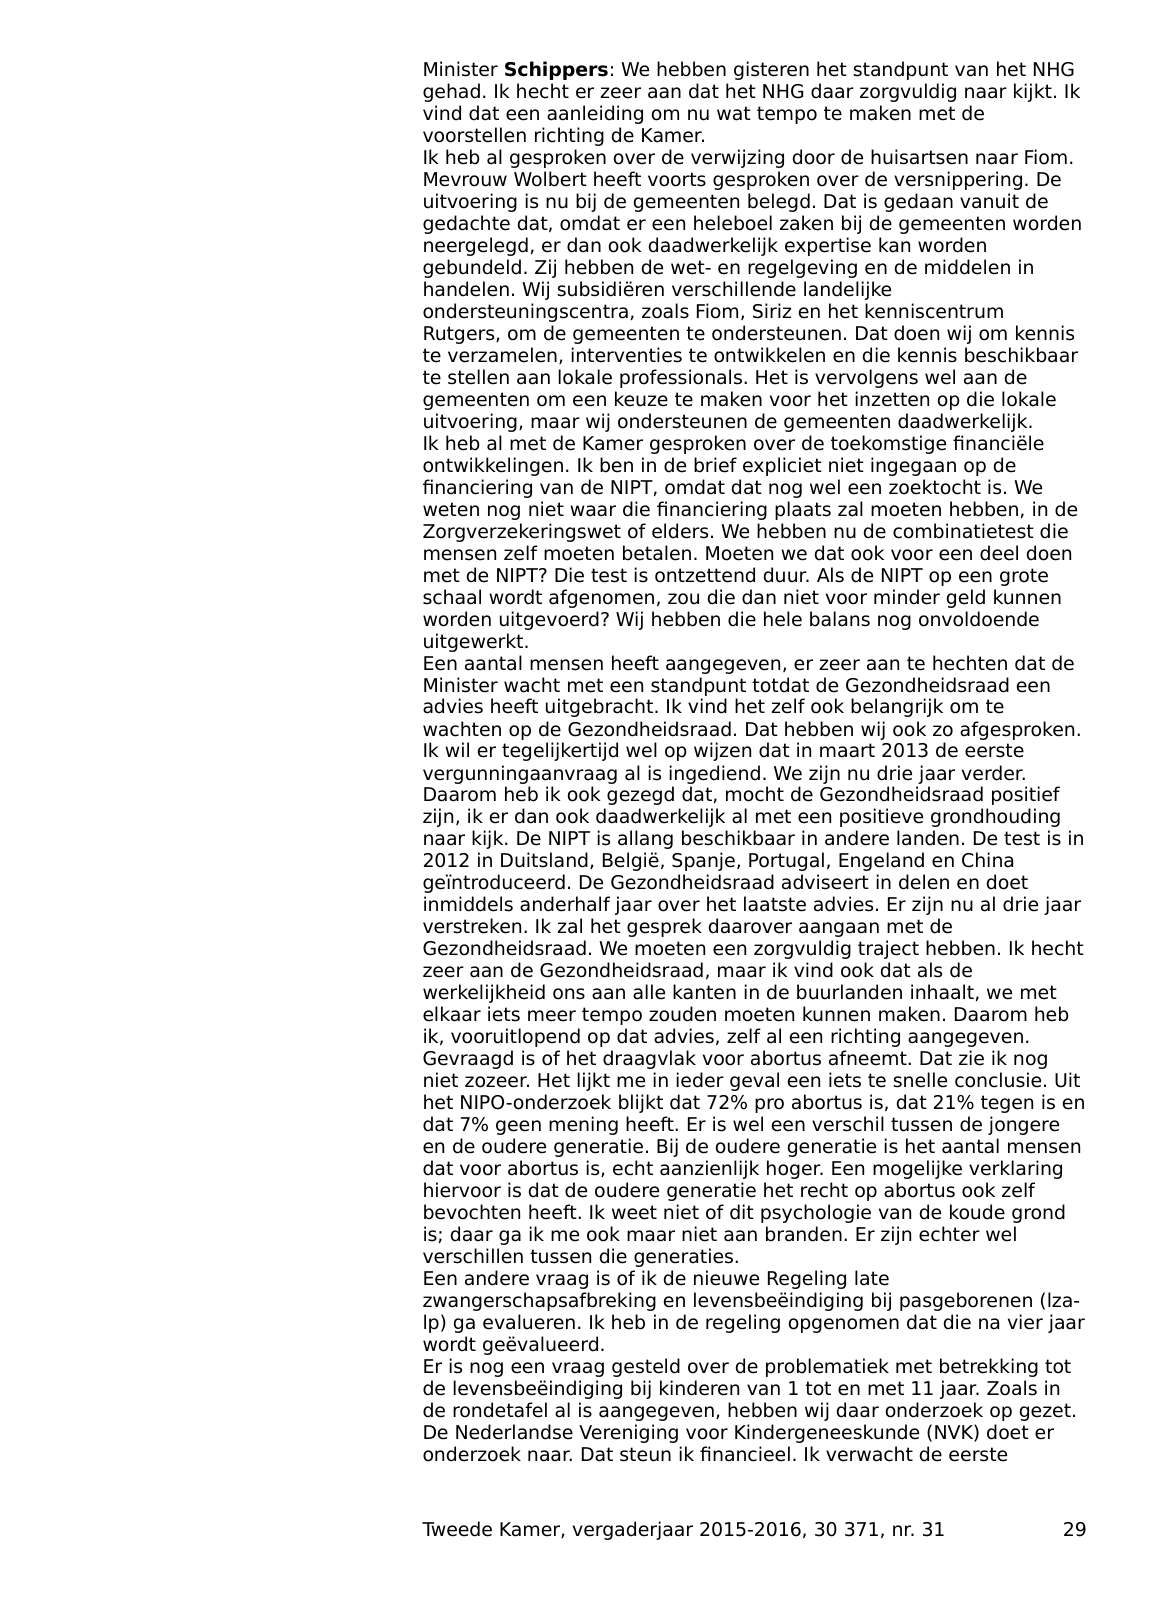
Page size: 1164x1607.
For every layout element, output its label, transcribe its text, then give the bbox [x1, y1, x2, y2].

text Gevraagd is of het draagvlak voor abortus afneemt. Dat zie ik nog niet zozeer. Het lijkt me in ieder geval een iets te snelle conclusie. Uit het NIPO-onderzoek blijkt dat 72% pro abortus is, dat 21% tegen is en dat 7% geen mening heeft. Er is wel een verschil tussen de jongere en de oudere generatie. Bij de oudere generatie is het aantal mensen dat voor abortus is, echt aanzienlijk hoger. Een mogelijke verklaring hiervoor is dat de oudere generatie het recht op abortus ook zelf bevochten heeft. Ik weet niet of dit psychologie van de koude grond is; daar ga ik me ook maar niet aan branden. Er zijn echter wel verschillen tussen die generaties. [422, 1048, 1087, 1268]
text Ik heb al gesproken over de verwijzing door de huisartsen naar Fiom. Mevrouw Wolbert heeft voorts gesproken over de versnippering. De uitvoering is nu bij de gemeenten belegd. Dat is gedaan vanuit de gedachte dat, omdat er een heleboel zaken bij de gemeenten worden neergelegd, er dan ook daadwerkelijk expertise kan worden gebundeld. Zij hebben de wet- en regelgeving en de middelen in handelen. Wij subsidiëren verschillende landelijke ondersteuningscentra, zoals Fiom, Siriz en het kenniscentrum Rutgers, om de gemeenten te ondersteunen. Dat doen wij om kennis te verzamelen, interventies te ontwikkelen en die kennis beschikbaar te stellen aan lokale professionals. Het is vervolgens wel aan de gemeenten om een keuze te maken voor het inzetten op die lokale uitvoering, maar wij ondersteunen de gemeenten daadwerkelijk. [422, 147, 1087, 433]
text Ik heb al met de Kamer gesproken over de toekomstige financiële ontwikkelingen. Ik ben in de brief expliciet niet ingegaan op de financiering van de NIPT, omdat dat nog wel een zoektocht is. We weten nog niet waar die financiering plaats zal moeten hebben, in de Zorgverzekeringswet of elders. We hebben nu de combinatietest die mensen zelf moeten betalen. Moeten we dat ook voor een deel doen met de NIPT? Die test is ontzettend duur. Als de NIPT op een grote schaal wordt afgenomen, zou die dan niet voor minder geld kunnen worden uitgevoerd? Wij hebben die hele balans nog onvoldoende uitgewerkt. [422, 433, 1087, 652]
text Een aantal mensen heeft aangegeven, er zeer aan te hechten dat de Minister wacht met een standpunt totdat de Gezondheidsraad een advies heeft uitgebracht. Ik vind het zelf ook belangrijk om te wachten op de Gezondheidsraad. Dat hebben wij ook zo afgesproken. Ik wil er tegelijkertijd wel op wijzen dat in maart 2013 de eerste vergunningaanvraag al is ingediend. We zijn nu drie jaar verder. Daarom heb ik ook gezegd dat, mocht de Gezondheidsraad positief zijn, ik er dan ook daadwerkelijk al met een positieve grondhouding naar kijk. De NIPT is allang beschikbaar in andere landen. De test is in 2012 in Duitsland, België, Spanje, Portugal, Engeland en China geïntroduceerd. De Gezondheidsraad adviseert in delen en doet inmiddels anderhalf jaar over het laatste advies. Er zijn nu al drie jaar verstreken. Ik zal het gesprek daarover aangaan met de Gezondheidsraad. We moeten een zorgvuldig traject hebben. Ik hecht zeer aan de Gezondheidsraad, maar ik vind ook dat als de werkelijkheid ons aan alle kanten in de buurlanden inhaalt, we met elkaar iets meer tempo zouden moeten kunnen maken. Daarom heb ik, vooruitlopend op dat advies, zelf al een richting aangegeven. [422, 652, 1087, 1048]
text Een andere vraag is of ik de nieuwe Regeling late zwangerschapsafbreking en levensbeëindiging bij pasgeborenen (lza-lp) ga evalueren. Ik heb in de regeling opgenomen dat die na vier jaar wordt geëvalueerd. [422, 1268, 1087, 1356]
text Er is nog een vraag gesteld over de problematiek met betrekking tot de levensbeëindiging bij kinderen van 1 tot en met 11 jaar. Zoals in de rondetafel al is aangegeven, hebben wij daar onderzoek op gezet. De Nederlandse Vereniging voor Kindergeneeskunde (NVK) doet er onderzoek naar. Dat steun ik financieel. Ik verwacht de eerste [422, 1356, 1087, 1466]
text Minister Schippers: We hebben gisteren het standpunt van het NHG gehad. Ik hecht er zeer aan dat het NHG daar zorgvuldig naar kijkt. Ik vind dat een aanleiding om nu wat tempo te maken met de voorstellen richting de Kamer. [422, 59, 1087, 147]
